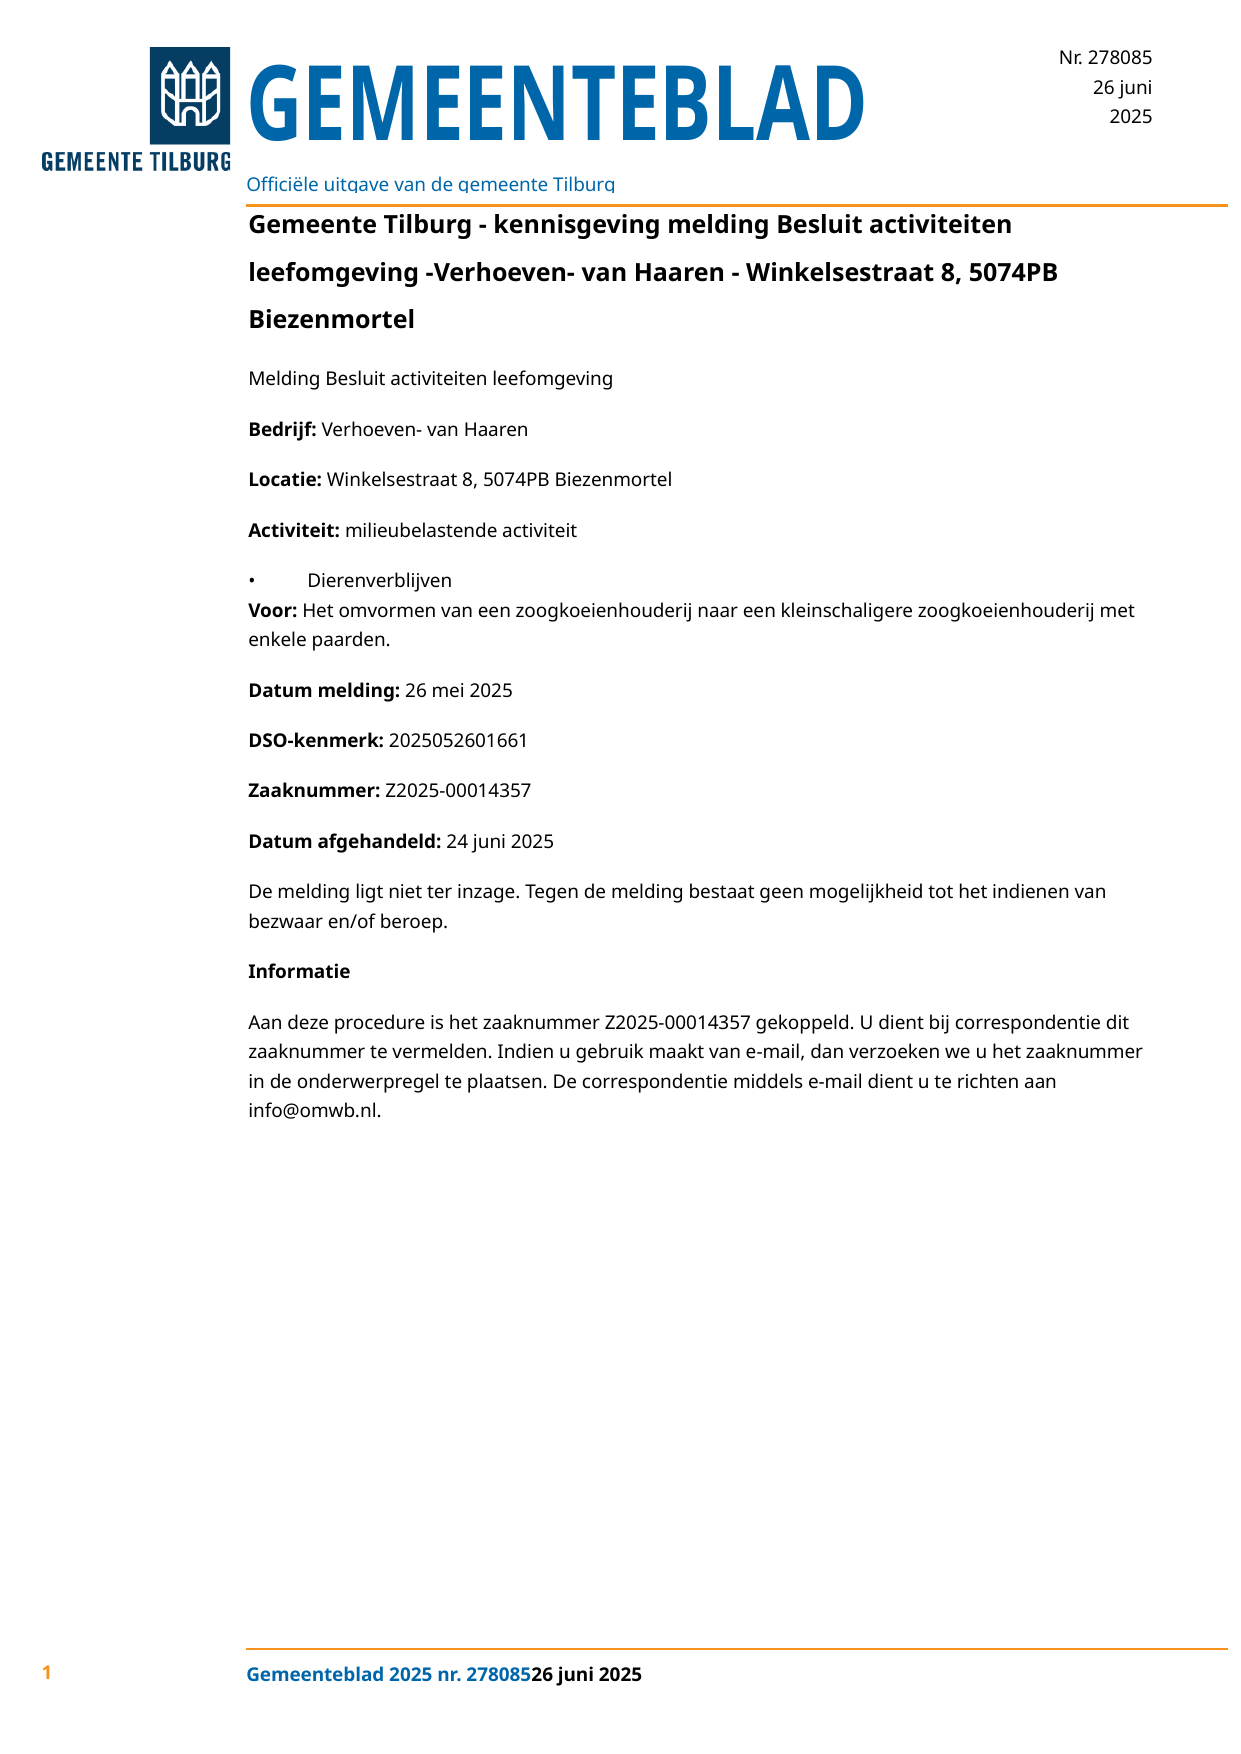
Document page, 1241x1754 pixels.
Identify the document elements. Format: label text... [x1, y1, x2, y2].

text Gemeente Tilburg - kennisgeving melding Besluit activiteiten leefomgeving -Verhoeven- van Haaren - Winkelsestraat 8, 5074PB Biezenmortel [248, 207, 1152, 336]
text Bedrijf: Verhoeven- van Haaren [248, 416, 1152, 442]
picture [41, 47, 231, 172]
list Dierenverblijven [248, 567, 1152, 593]
text DSO-kenmerk: 2025052601661 [248, 727, 1152, 753]
text Datum melding: 26 mei 2025 [248, 677, 1152, 702]
text Informatie [248, 958, 1152, 984]
text De melding ligt niet ter inzage. Tegen de melding bestaat geen mogelijkheid tot het indienen van bezwaar en/of beroep. [248, 878, 1152, 934]
text Datum afgehandeld: 24 juni 2025 [248, 828, 1152, 854]
text Melding Besluit activiteiten leefomgeving [248, 366, 1152, 391]
text Locatie: Winkelsestraat 8, 5074PB Biezenmortel [248, 466, 1152, 492]
text Voor: Het omvormen van een zoogkoeienhouderij naar een kleinschaligere zoogkoeienhouderij met enkele paarden. [248, 597, 1152, 652]
text Zaaknummer: Z2025-00014357 [248, 778, 1152, 803]
text Activiteit: milieubelastende activiteit [248, 517, 1152, 542]
text Aan deze procedure is het zaaknummer Z2025-00014357 gekoppeld. U dient bij correspondentie dit zaaknummer te vermelden. Indien u gebruik maakt van e-mail, dan verzoeken we u het zaaknummer in de onderwerpregel te plaatsen. De correspondentie middels e-mail dient u te richten aan info@omwb.nl. [248, 1009, 1152, 1123]
